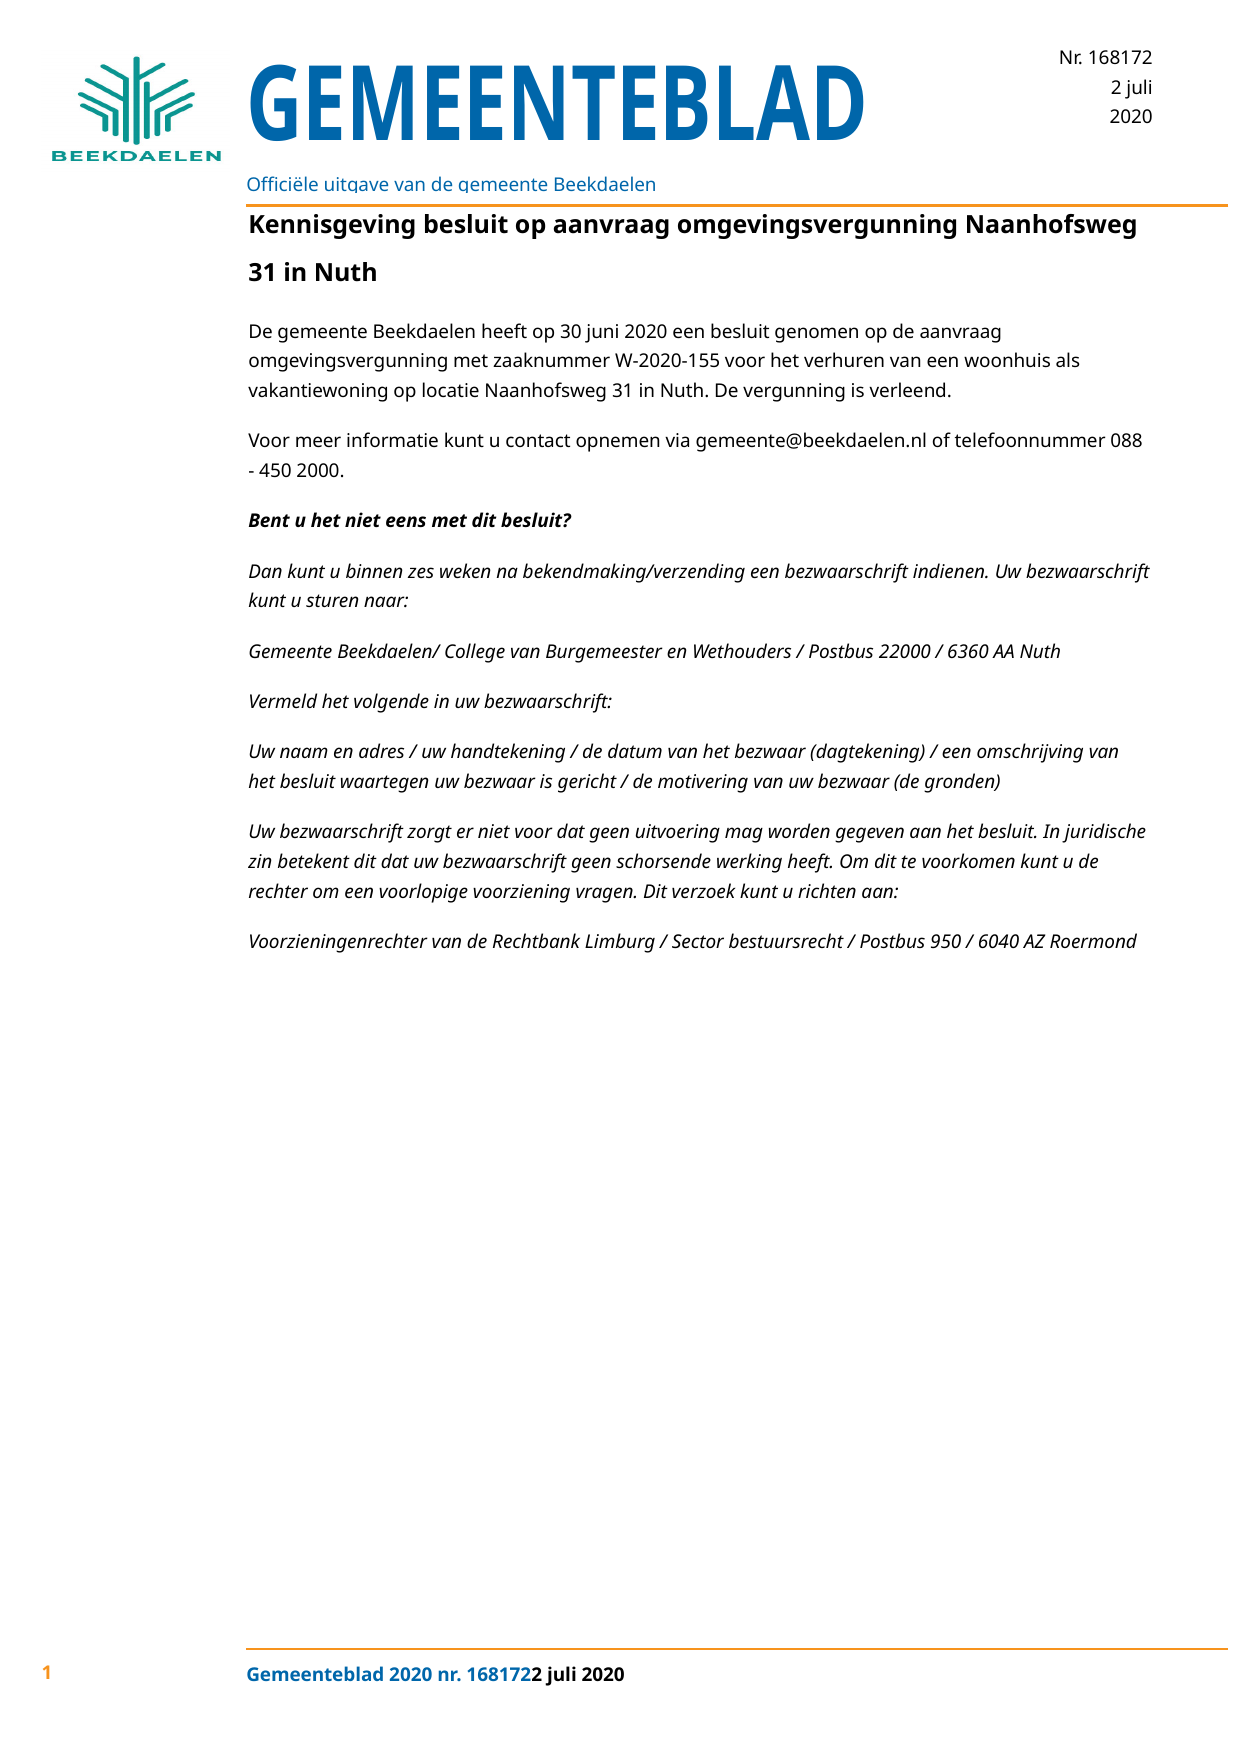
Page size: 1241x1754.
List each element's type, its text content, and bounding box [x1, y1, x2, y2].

text Voorzieningenrechter van de Rechtbank Limburg / Sector bestuursrecht / Postbus 950 / 6040 AZ Roermond [248, 928, 1152, 954]
text Voor meer informatie kunt u contact opnemen via gemeente@beekdaelen.nl of telefoonnummer 088 - 450 2000. [248, 427, 1152, 483]
text Dan kunt u binnen zes weken na bekendmaking/verzending een bezwaarschrift indienen. Uw bezwaarschrift kunt u sturen naar: [248, 558, 1152, 613]
text Bent u het niet eens met dit besluit? [248, 507, 1152, 533]
text Uw bezwaarschrift zorgt er niet voor dat geen uitvoering mag worden gegeven aan het besluit. In juridische zin betekent dit dat uw bezwaarschrift geen schorsende werking heeft. Om dit te voorkomen kunt u de rechter om een voorlopige voorziening vragen. Dit verzoek kunt u richten aan: [248, 819, 1152, 904]
text Kennisgeving besluit op aanvraag omgevingsvergunning Naanhofsweg 31 in Nuth [248, 207, 1152, 288]
text De gemeente Beekdaelen heeft op 30 juni 2020 een besluit genomen op de aanvraag omgevingsvergunning met zaaknummer W-2020-155 voor het verhuren van een woonhuis als vakantiewoning op locatie Naanhofsweg 31 in Nuth. De vergunning is verleend. [248, 318, 1152, 403]
picture [41, 47, 231, 172]
text Vermeld het volgende in uw bezwaarschrift: [248, 688, 1152, 714]
text Uw naam en adres / uw handtekening / de datum van het bezwaar (dagtekening) / een omschrijving van het besluit waartegen uw bezwaar is gericht / de motivering van uw bezwaar (de gronden) [248, 739, 1152, 794]
text Gemeente Beekdaelen/ College van Burgemeester en Wethouders / Postbus 22000 / 6360 AA Nuth [248, 638, 1152, 664]
